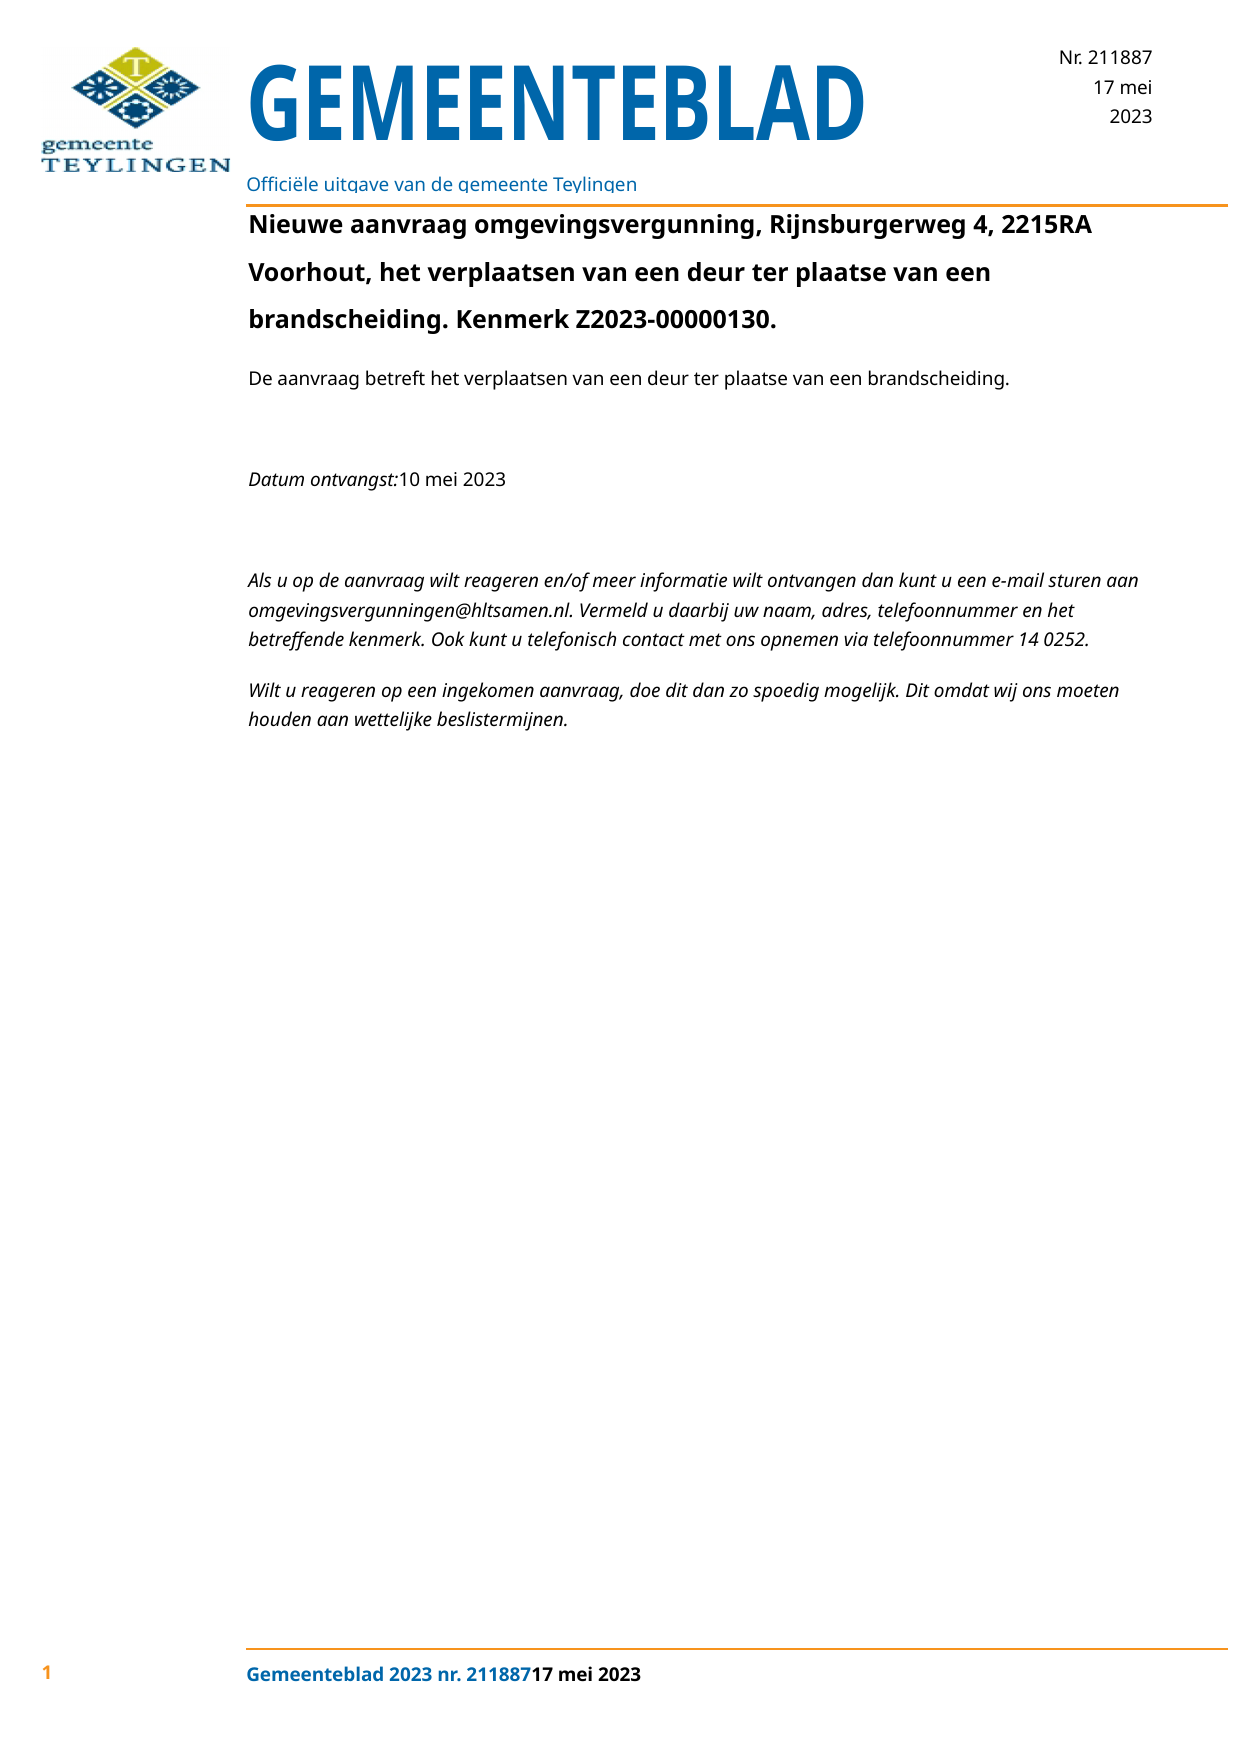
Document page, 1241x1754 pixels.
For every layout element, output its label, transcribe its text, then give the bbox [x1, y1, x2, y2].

text Als u op de aanvraag wilt reageren en/of meer informatie wilt ontvangen dan kunt u een e-mail sturen aan omgevingsvergunningen@hltsamen.nl. Vermeld u daarbij uw naam, adres, telefoonnummer en het betreffende kenmerk. Ook kunt u telefonisch contact met ons opnemen via telefoonnummer 14 0252. [248, 567, 1152, 652]
text Nieuwe aanvraag omgevingsvergunning, Rijnsburgerweg 4, 2215RA Voorhout, het verplaatsen van een deur ter plaatse van een brandscheiding. Kenmerk Z2023-00000130. [248, 207, 1152, 336]
text Datum ontvangst:10 mei 2023 [248, 466, 1152, 492]
text Wilt u reageren op een ingekomen aanvraag, doe dit dan zo spoedig mogelijk. Dit omdat wij ons moeten houden aan wettelijke beslistermijnen. [248, 677, 1152, 732]
picture [41, 47, 231, 172]
text De aanvraag betreft het verplaatsen van een deur ter plaatse van een brandscheiding. [248, 366, 1152, 391]
